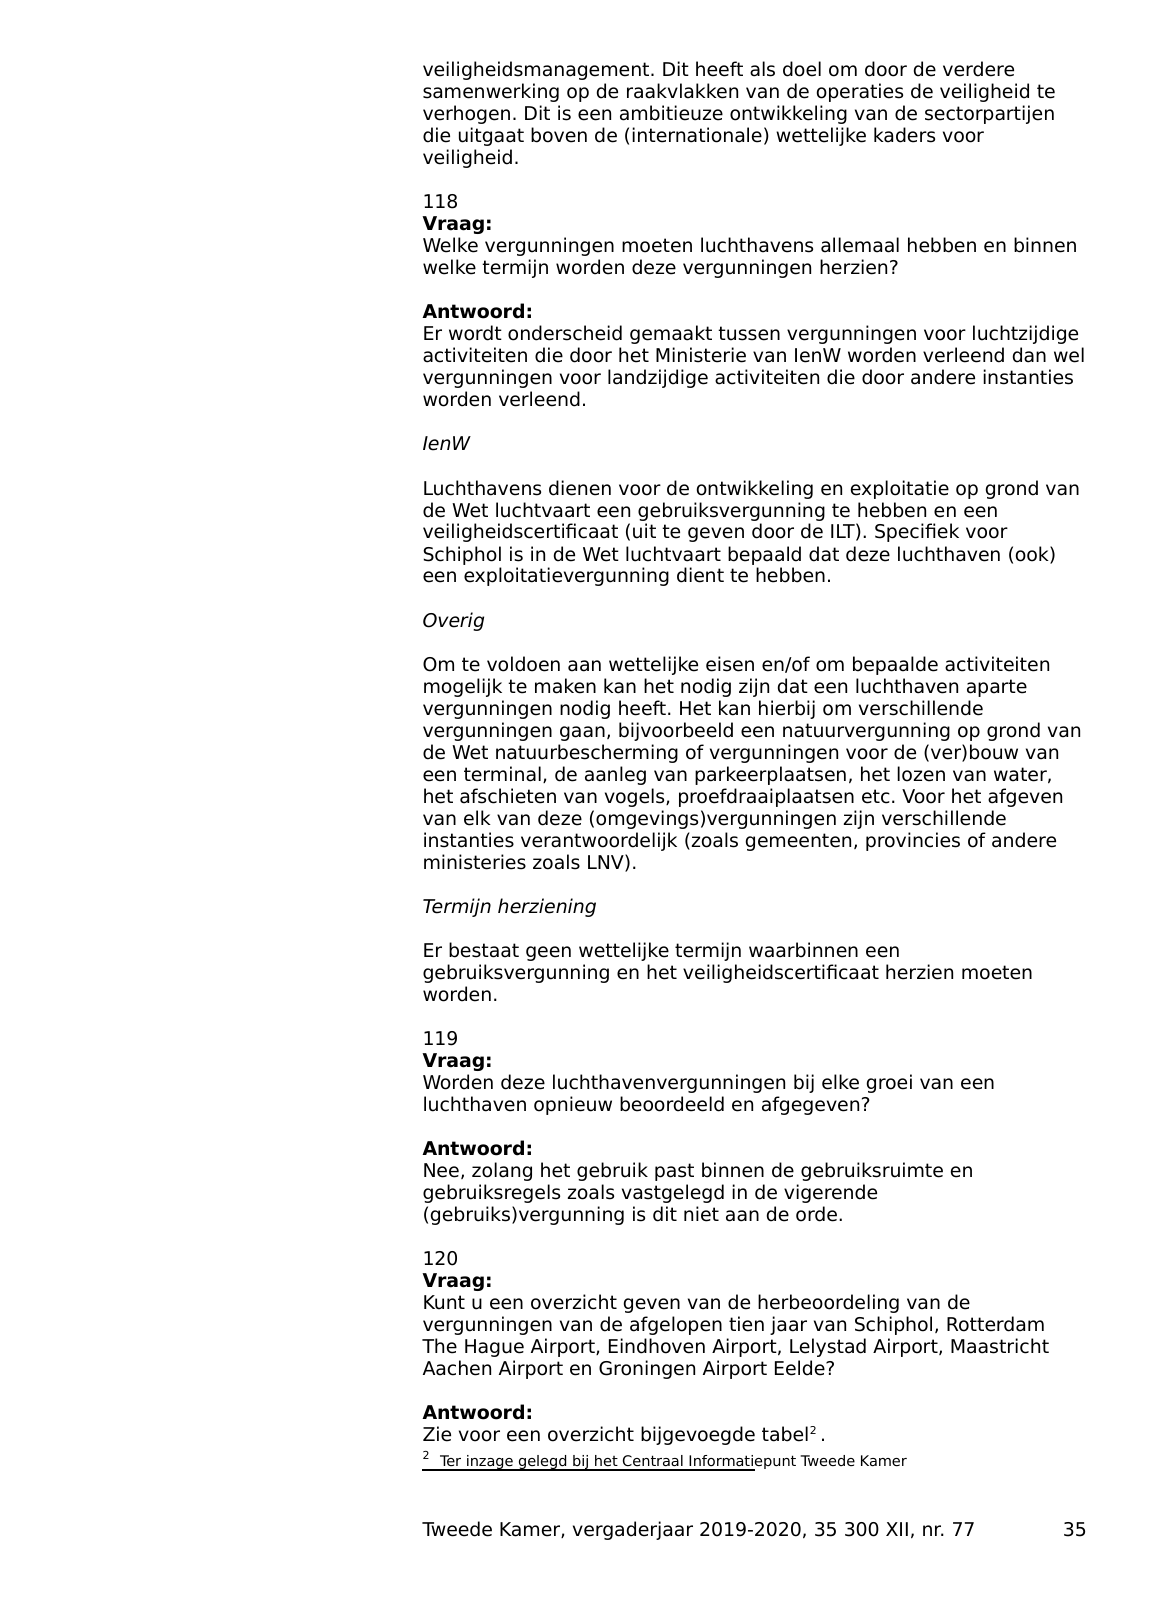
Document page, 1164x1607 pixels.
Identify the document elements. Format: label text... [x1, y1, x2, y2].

text Nee, zolang het gebruik past binnen de gebruiksruimte en gebruiksregels zoals vastgelegd in de vigerende (gebruiks)vergunning is dit niet aan de orde. [422, 1160, 1087, 1226]
text 118 [422, 191, 1087, 213]
text Vraag: [422, 1270, 1087, 1292]
text Welke vergunningen moeten luchthavens allemaal hebben en binnen welke termijn worden deze vergunningen herzien? [422, 235, 1087, 279]
text Er wordt onderscheid gemaakt tussen vergunningen voor luchtzijdige activiteiten die door het Ministerie van IenW worden verleend dan wel vergunningen voor landzijdige activiteiten die door andere instanties worden verleend. [422, 323, 1087, 411]
text Om te voldoen aan wettelijke eisen en/of om bepaalde activiteiten mogelijk te maken kan het nodig zijn dat een luchthaven aparte vergunningen nodig heeft. Het kan hierbij om verschillende vergunningen gaan, bijvoorbeeld een natuurvergunning op grond van de Wet natuurbescherming of vergunningen voor de (ver)bouw van een terminal, de aanleg van parkeerplaatsen, het lozen van water, het afschieten van vogels, proefdraaiplaatsen etc. Voor het afgeven van elk van deze (omgevings)vergunningen zijn verschillende instanties verantwoordelijk (zoals gemeenten, provincies of andere ministeries zoals LNV). [422, 654, 1087, 873]
subtitle IenW [422, 433, 1087, 455]
text Vraag: [422, 213, 1087, 235]
text Vraag: [422, 1050, 1087, 1072]
text Worden deze luchthavenvergunningen bij elke groei van een luchthaven opnieuw beoordeeld en afgegeven? [422, 1072, 1087, 1116]
text Er bestaat geen wettelijke termijn waarbinnen een gebruiksvergunning en het veiligheidscertificaat herzien moeten worden. [422, 940, 1087, 1006]
subtitle Overig [422, 609, 1087, 632]
text 120 [422, 1248, 1087, 1270]
text Luchthavens dienen voor de ontwikkeling en exploitatie op grond van de Wet luchtvaart een gebruiksvergunning te hebben en een veiligheidscertificaat (uit te geven door de ILT). Specifiek voor Schiphol is in de Wet luchtvaart bepaald dat deze luchthaven (ook) een exploitatievergunning dient te hebben. [422, 477, 1087, 587]
text Ter inzage gelegd bij het Centraal Informatiepunt Tweede Kamer [422, 1449, 1087, 1471]
text Antwoord: [422, 301, 1087, 323]
text Kunt u een overzicht geven van de herbeoordeling van de vergunningen van de afgelopen tien jaar van Schiphol, Rotterdam The Hague Airport, Eindhoven Airport, Lelystad Airport, Maastricht Aachen Airport en Groningen Airport Eelde? [422, 1292, 1087, 1380]
text Zie voor een overzicht bijgevoegde tabel. [422, 1424, 1087, 1446]
text 119 [422, 1028, 1087, 1050]
text veiligheidsmanagement. Dit heeft als doel om door de verdere samenwerking op de raakvlakken van de operaties de veiligheid te verhogen. Dit is een ambitieuze ontwikkeling van de sectorpartijen die uitgaat boven de (internationale) wettelijke kaders voor veiligheid. [422, 59, 1087, 169]
text Antwoord: [422, 1138, 1087, 1160]
subtitle Termijn herziening [422, 896, 1087, 918]
text Antwoord: [422, 1402, 1087, 1424]
